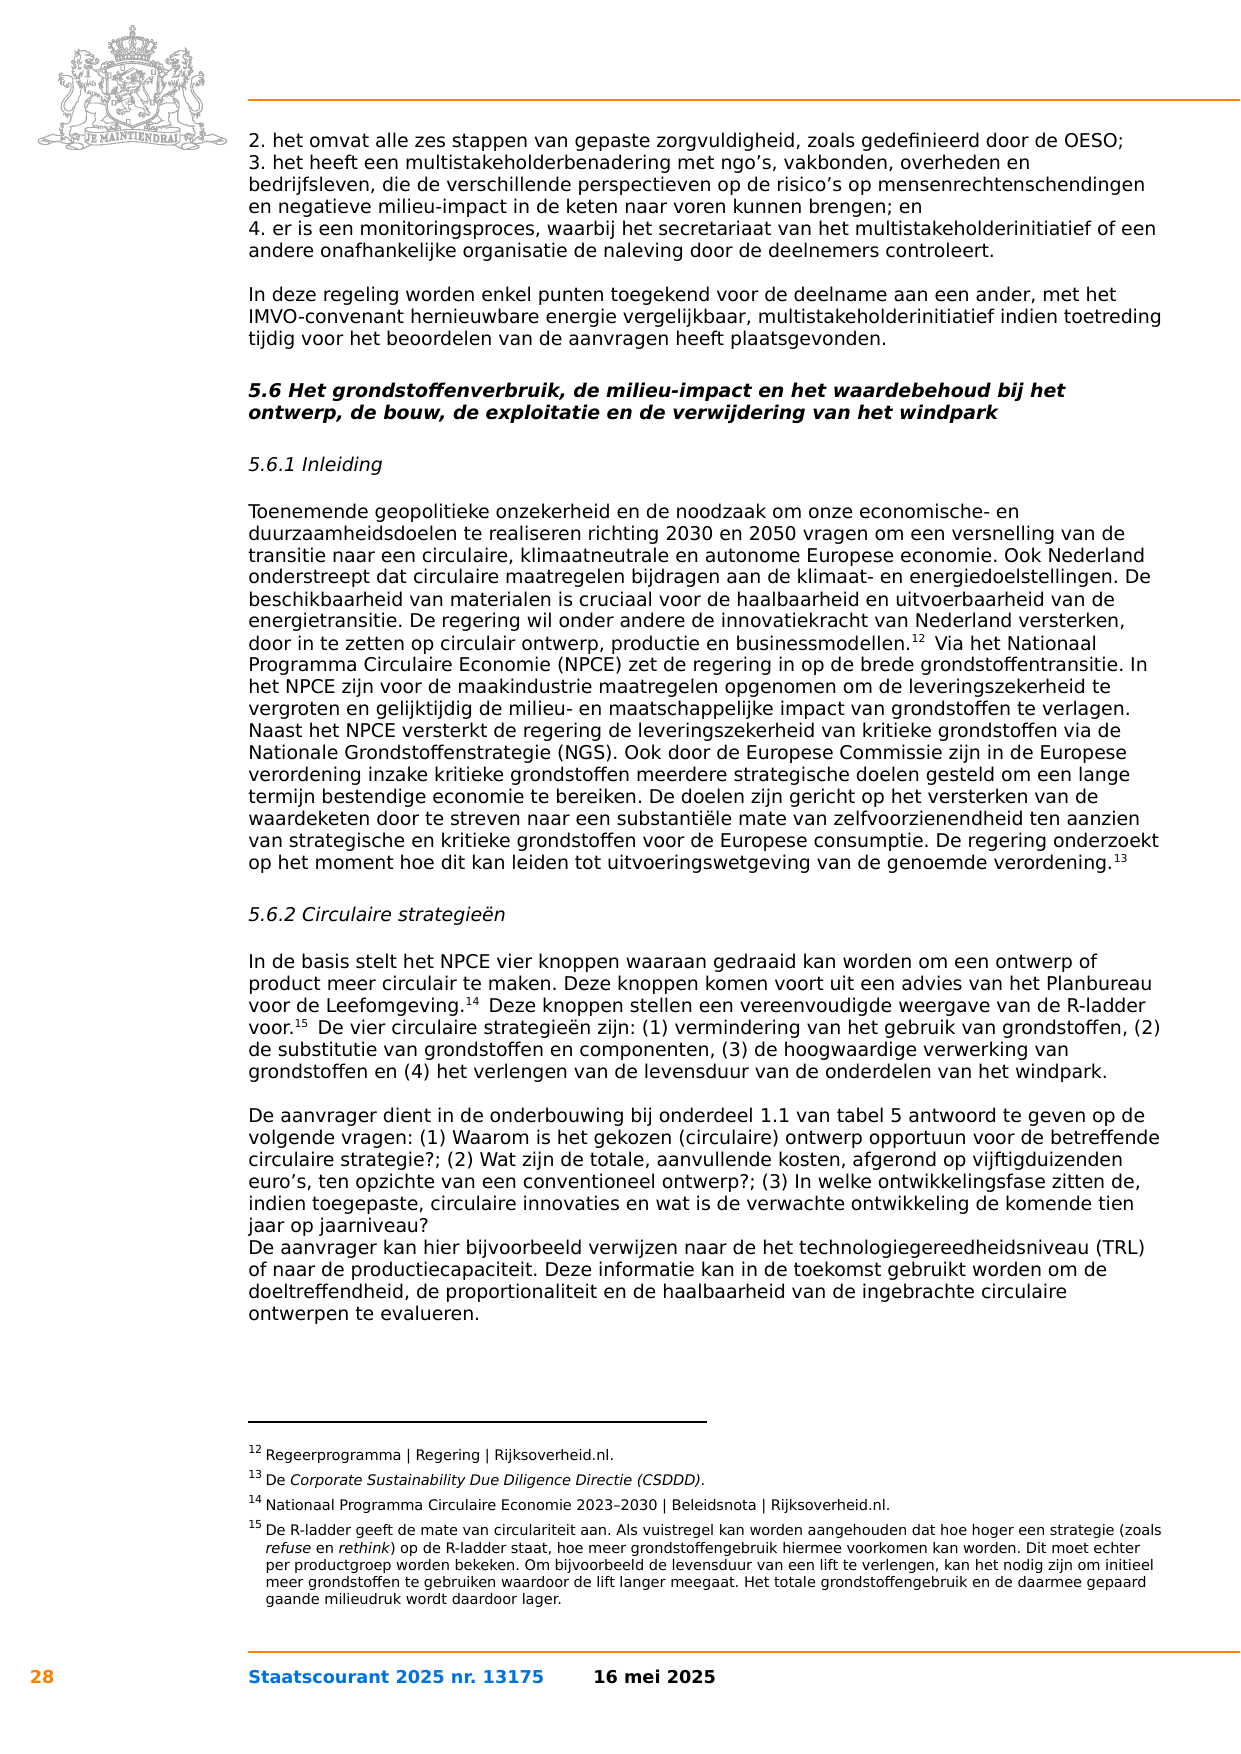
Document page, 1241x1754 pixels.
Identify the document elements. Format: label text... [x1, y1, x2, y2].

picture [38, 25, 227, 150]
text Nationaal Programma Circulaire Economie 2023–2030 | Beleidsnota | Rijksoverheid.nl. [248, 1493, 1163, 1515]
text In deze regeling worden enkel punten toegekend voor de deelname aan een ander, met het IMVO-convenant hernieuwbare energie vergelijkbaar, multistakeholderinitiatief indien toetreding tijdig voor het beoordelen van de aanvragen heeft plaatsgevonden. [248, 284, 1163, 349]
text 3. het heeft een multistakeholderbenadering met ngo’s, vakbonden, overheden en bedrijfsleven, die de verschillende perspectieven op de risico’s op mensenrechtenschendingen en negatieve milieu-impact in de keten naar voren kunnen brengen; en [248, 152, 1163, 218]
subtitle 5.6.2 Circulaire strategieën [248, 904, 1163, 926]
text 2. het omvat alle zes stappen van gepaste zorgvuldigheid, zoals gedefinieerd door de OESO; [248, 130, 1163, 152]
text Regeerprogramma | Regering | Rijksoverheid.nl. [248, 1443, 1163, 1465]
text 4. er is een monitoringsproces, waarbij het secretariaat van het multistakeholderinitiatief of een andere onafhankelijke organisatie de naleving door de deelnemers controleert. [248, 218, 1163, 262]
text De R-ladder geeft de mate van circulariteit aan. Als vuistregel kan worden aangehouden dat hoe hoger een strategie (zoals refuse en rethink) op de R-ladder staat, hoe meer grondstoffengebruik hiermee voorkomen kan worden. Dit moet echter per productgroep worden bekeken. Om bijvoorbeeld de levensduur van een lift te verlengen, kan het nodig zijn om initieel meer grondstoffen te gebruiken waardoor de lift langer meegaat. Het totale grondstoffengebruik en de daarmee gepaard gaande milieudruk wordt daardoor lager. [248, 1518, 1163, 1608]
text Toenemende geopolitieke onzekerheid en de noodzaak om onze economische- en duurzaamheidsdoelen te realiseren richting 2030 en 2050 vragen om een versnelling van de transitie naar een circulaire, klimaatneutrale en autonome Europese economie. Ook Nederland onderstreept dat circulaire maatregelen bijdragen aan de klimaat- en energiedoelstellingen. De beschikbaarheid van materialen is cruciaal voor de haalbaarheid en uitvoerbaarheid van de energietransitie. De regering wil onder andere de innovatiekracht van Nederland versterken, door in te zetten op circulair ontwerp, productie en businessmodellen. Via het Nationaal Programma Circulaire Economie (NPCE) zet de regering in op de brede grondstoffentransitie. In het NPCE zijn voor de maakindustrie maatregelen opgenomen om de leveringszekerheid te vergroten en gelijktijdig de milieu- en maatschappelijke impact van grondstoffen te verlagen. Naast het NPCE versterkt de regering de leveringszekerheid van kritieke grondstoffen via de Nationale Grondstoffenstrategie (NGS). Ook door de Europese Commissie zijn in de Europese verordening inzake kritieke grondstoffen meerdere strategische doelen gesteld om een lange termijn bestendige economie te bereiken. De doelen zijn gericht op het versterken van de waardeketen door te streven naar een substantiële mate van zelfvoorzienendheid ten aanzien van strategische en kritieke grondstoffen voor de Europese consumptie. De regering onderzoekt op het moment hoe dit kan leiden tot uitvoeringswetgeving van de genoemde verordening. [248, 501, 1163, 874]
text De Corporate Sustainability Due Diligence Directie (CSDDD). [248, 1468, 1163, 1490]
text De aanvrager dient in de onderbouwing bij onderdeel 1.1 van tabel 5 antwoord te geven op de volgende vragen: (1) Waarom is het gekozen (circulaire) ontwerp opportuun voor de betreffende circulaire strategie?; (2) Wat zijn de totale, aanvullende kosten, afgerond op vijftigduizenden euro’s, ten opzichte van een conventioneel ontwerp?; (3) In welke ontwikkelingsfase zitten de, indien toegepaste, circulaire innovaties en wat is de verwachte ontwikkeling de komende tien jaar op jaarniveau? [248, 1105, 1163, 1237]
text In de basis stelt het NPCE vier knoppen waaraan gedraaid kan worden om een ontwerp of product meer circulair te maken. Deze knoppen komen voort uit een advies van het Planbureau voor de Leefomgeving. Deze knoppen stellen een vereenvoudigde weergave van de R-ladder voor. De vier circulaire strategieën zijn: (1) vermindering van het gebruik van grondstoffen, (2) de substitutie van grondstoffen en componenten, (3) de hoogwaardige verwerking van grondstoffen en (4) het verlengen van de levensduur van de onderdelen van het windpark. [248, 951, 1163, 1083]
subtitle 5.6 Het grondstoffenverbruik, de milieu-impact en het waardebehoud bij het ontwerp, de bouw, de exploitatie en de verwijdering van het windpark [248, 379, 1163, 423]
subtitle 5.6.1 Inleiding [248, 453, 1163, 476]
text De aanvrager kan hier bijvoorbeeld verwijzen naar de het technologiegereedheidsniveau (TRL) of naar de productiecapaciteit. Deze informatie kan in de toekomst gebruikt worden om de doeltreffendheid, de proportionaliteit en de haalbaarheid van de ingebrachte circulaire ontwerpen te evalueren. [248, 1237, 1163, 1325]
